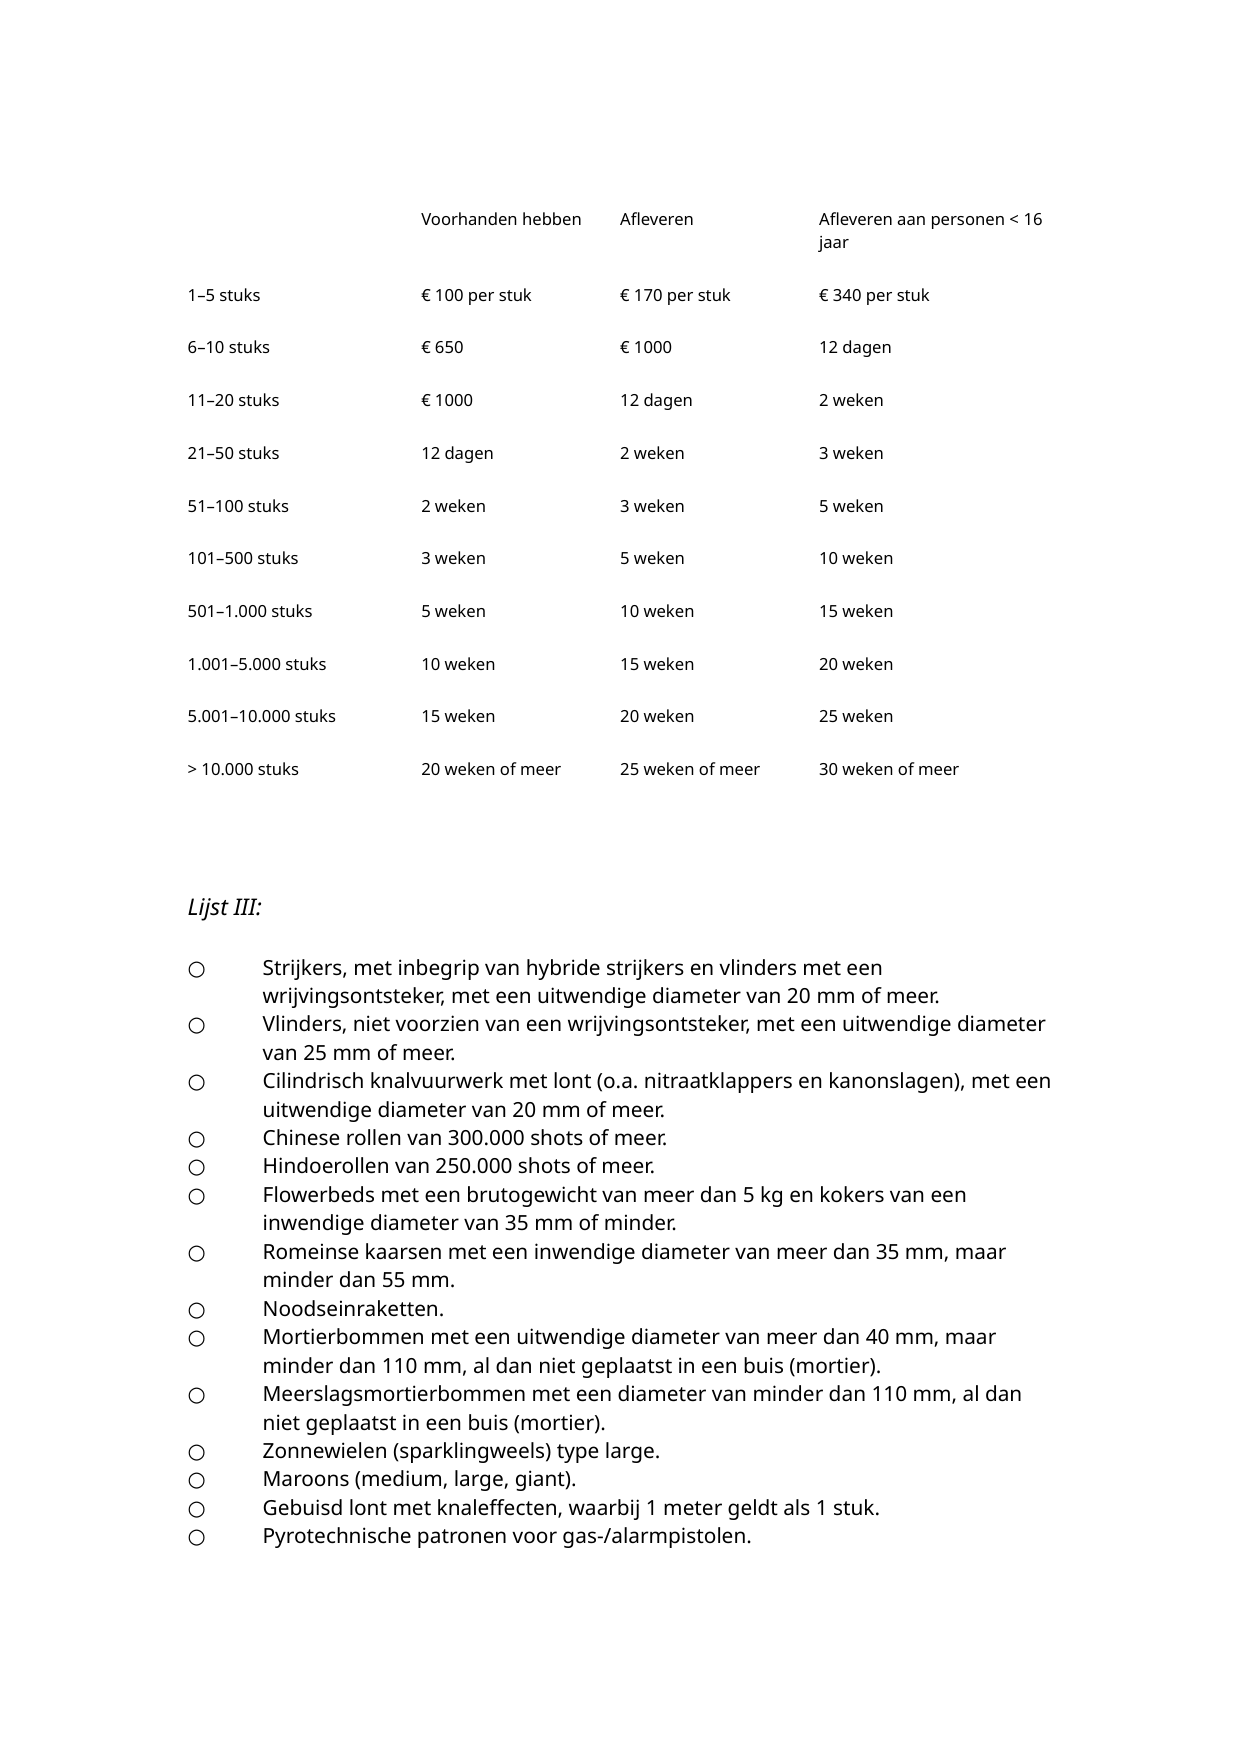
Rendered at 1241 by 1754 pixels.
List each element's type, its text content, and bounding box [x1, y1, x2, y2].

table_cell 6–10 stuks [188, 336, 421, 389]
table_cell 10 weken [819, 547, 1053, 599]
table_cell > 10.000 stuks [188, 758, 421, 810]
table_cell 12 dagen [620, 389, 819, 441]
table_cell 101–500 stuks [188, 547, 421, 599]
table_cell 3 weken [620, 494, 819, 547]
table_cell 10 weken [620, 600, 819, 652]
list Hindoerollen van 250.000 shots of meer. [187, 1152, 1053, 1180]
table_header [188, 208, 421, 283]
table_cell 15 weken [620, 652, 819, 705]
table_header Afleveren aan personen < 16 jaar [819, 208, 1053, 283]
table_header Voorhanden hebben [421, 208, 620, 283]
table_cell 15 weken [819, 600, 1053, 652]
table_cell 30 weken of meer [819, 758, 1053, 810]
table_cell € 340 per stuk [819, 283, 1053, 336]
table_cell 2 weken [421, 494, 620, 547]
table_cell 12 dagen [819, 336, 1053, 389]
table_cell 501–1.000 stuks [188, 600, 421, 652]
table_cell 1–5 stuks [188, 283, 421, 336]
table_cell € 100 per stuk [421, 283, 620, 336]
list Noodseinraketten. [187, 1294, 1053, 1322]
list Flowerbeds met een brutogewicht van meer dan 5 kg en kokers van een inwendige diameter van 35 mm of minder. [187, 1180, 1053, 1237]
list Romeinse kaarsen met een inwendige diameter van meer dan 35 mm, maar minder dan 55 mm. [187, 1237, 1053, 1294]
list Pyrotechnische patronen voor gas-/alarmpistolen. [187, 1521, 1053, 1550]
table_cell 25 weken [819, 705, 1053, 758]
list Vlinders, niet voorzien van een wrijvingsontsteker, met een uitwendige diameter van 25 mm of meer. [187, 1009, 1053, 1066]
table_cell 3 weken [819, 441, 1053, 494]
list Zonnewielen (sparklingweels) type large. [187, 1436, 1053, 1464]
subtitle Lijst III: [187, 891, 1053, 923]
table_cell 5 weken [819, 494, 1053, 547]
list Gebuisd lont met knaleffecten, waarbij 1 meter geldt als 1 stuk. [187, 1493, 1053, 1521]
table_header Afleveren [620, 208, 819, 283]
table_cell € 1000 [421, 389, 620, 441]
table_cell 51–100 stuks [188, 494, 421, 547]
table_cell 2 weken [620, 441, 819, 494]
list Strijkers, met inbegrip van hybride strijkers en vlinders met een wrijvingsontsteker, met een uitwendige diameter van 20 mm of meer. [187, 953, 1053, 1009]
list Maroons (medium, large, giant). [187, 1464, 1053, 1493]
table_cell 11–20 stuks [188, 389, 421, 441]
table_cell € 650 [421, 336, 620, 389]
table_cell 3 weken [421, 547, 620, 599]
table_cell 12 dagen [421, 441, 620, 494]
table_cell 2 weken [819, 389, 1053, 441]
table_cell 20 weken of meer [421, 758, 620, 810]
list Cilindrisch knalvuurwerk met lont (o.a. nitraatklappers en kanonslagen), met een uitwendige diameter van 20 mm of meer. [187, 1066, 1053, 1123]
table_cell 10 weken [421, 652, 620, 705]
table_cell € 1000 [620, 336, 819, 389]
table_cell 15 weken [421, 705, 620, 758]
table_cell 21–50 stuks [188, 441, 421, 494]
table_cell 20 weken [819, 652, 1053, 705]
list Mortierbommen met een uitwendige diameter van meer dan 40 mm, maar minder dan 110 mm, al dan niet geplaatst in een buis (mortier). [187, 1322, 1053, 1379]
table_cell 5.001–10.000 stuks [188, 705, 421, 758]
table_cell 25 weken of meer [620, 758, 819, 810]
list Chinese rollen van 300.000 shots of meer. [187, 1123, 1053, 1152]
table_cell 5 weken [421, 600, 620, 652]
list Meerslagsmortierbommen met een diameter van minder dan 110 mm, al dan niet geplaatst in een buis (mortier). [187, 1379, 1053, 1436]
table_cell 20 weken [620, 705, 819, 758]
table_cell € 170 per stuk [620, 283, 819, 336]
table_cell 5 weken [620, 547, 819, 599]
table_cell 1.001–5.000 stuks [188, 652, 421, 705]
